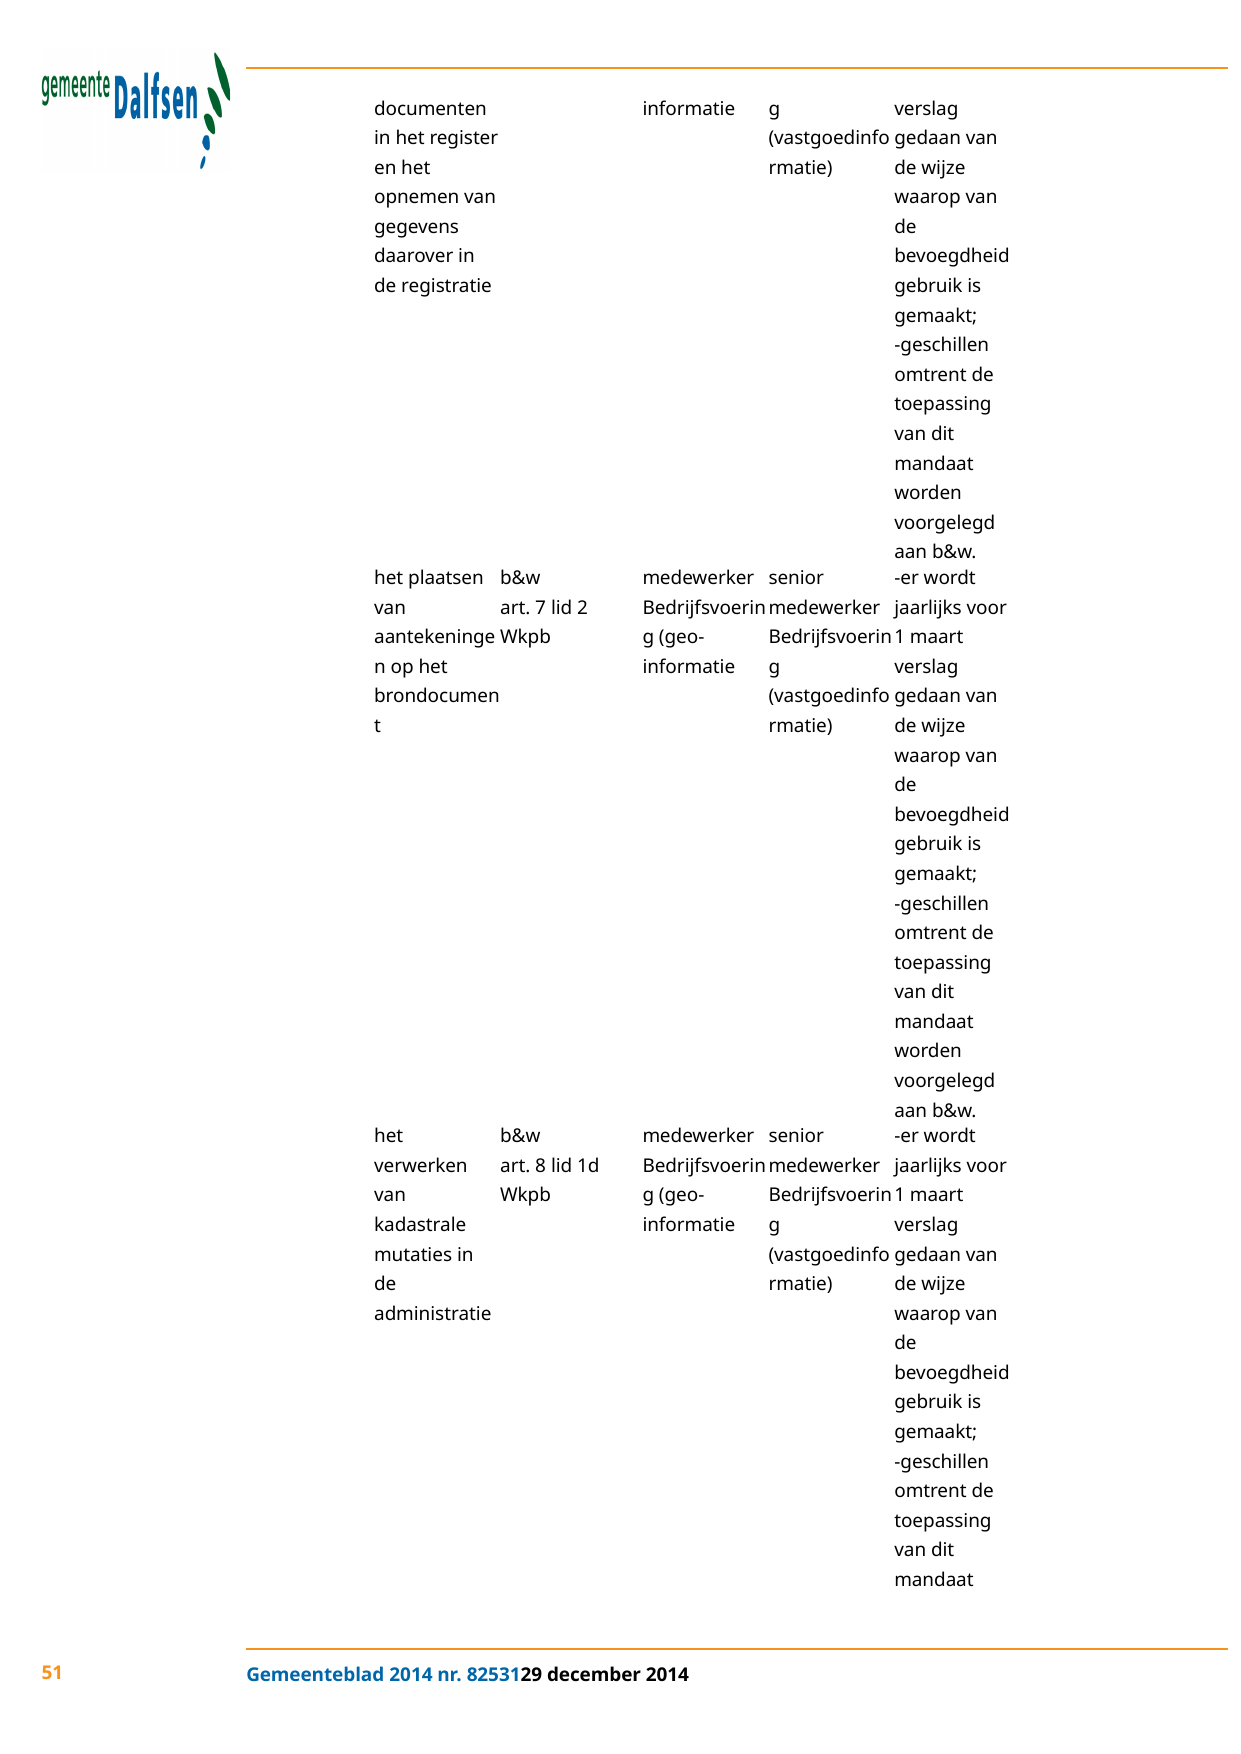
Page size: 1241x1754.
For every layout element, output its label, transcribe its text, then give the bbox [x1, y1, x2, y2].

table_cell documenten in het register en het opnemen van gegevens daarover in de registratie [374, 95, 500, 564]
table_cell g (vastgoedinformatie) [768, 95, 894, 564]
table_cell [248, 95, 374, 564]
table_cell het verwerken van kadastrale mutaties in de administratie [374, 1123, 500, 1592]
table_cell [248, 1123, 374, 1592]
table_cell [500, 95, 642, 564]
table_cell senior medewerker Bedrijfsvoering (vastgoedinformatie) [768, 1123, 894, 1592]
table_cell informatie [642, 95, 768, 564]
table_cell medewerker Bedrijfsvoering (geo-informatie [642, 1123, 768, 1592]
table_cell b&w art. 7 lid 2 Wkpb [500, 564, 642, 1122]
table_cell [248, 564, 374, 1122]
table_cell -er wordt jaarlijks voor 1 maart verslag gedaan van de wijze waarop van de bevoegdheid gebruik is gemaakt; -geschillen omtrent de toepassing van dit mandaat worden voorgelegd aan b&w. [894, 564, 1020, 1122]
picture [41, 47, 231, 172]
table_cell -er wordt jaarlijks voor 1 maart verslag gedaan van de wijze waarop van de bevoegdheid gebruik is gemaakt; -geschillen omtrent de toepassing van dit mandaat [894, 1123, 1020, 1592]
table_cell verslag gedaan van de wijze waarop van de bevoegdheid gebruik is gemaakt; -geschillen omtrent de toepassing van dit mandaat worden voorgelegd aan b&w. [894, 95, 1020, 564]
table_cell senior medewerker Bedrijfsvoering (vastgoedinformatie) [768, 564, 894, 1122]
table_cell het plaatsen van aantekeningen op het brondocument [374, 564, 500, 1122]
table_cell b&w art. 8 lid 1d Wkpb [500, 1123, 642, 1592]
table_cell medewerker Bedrijfsvoering (geo-informatie [642, 564, 768, 1122]
